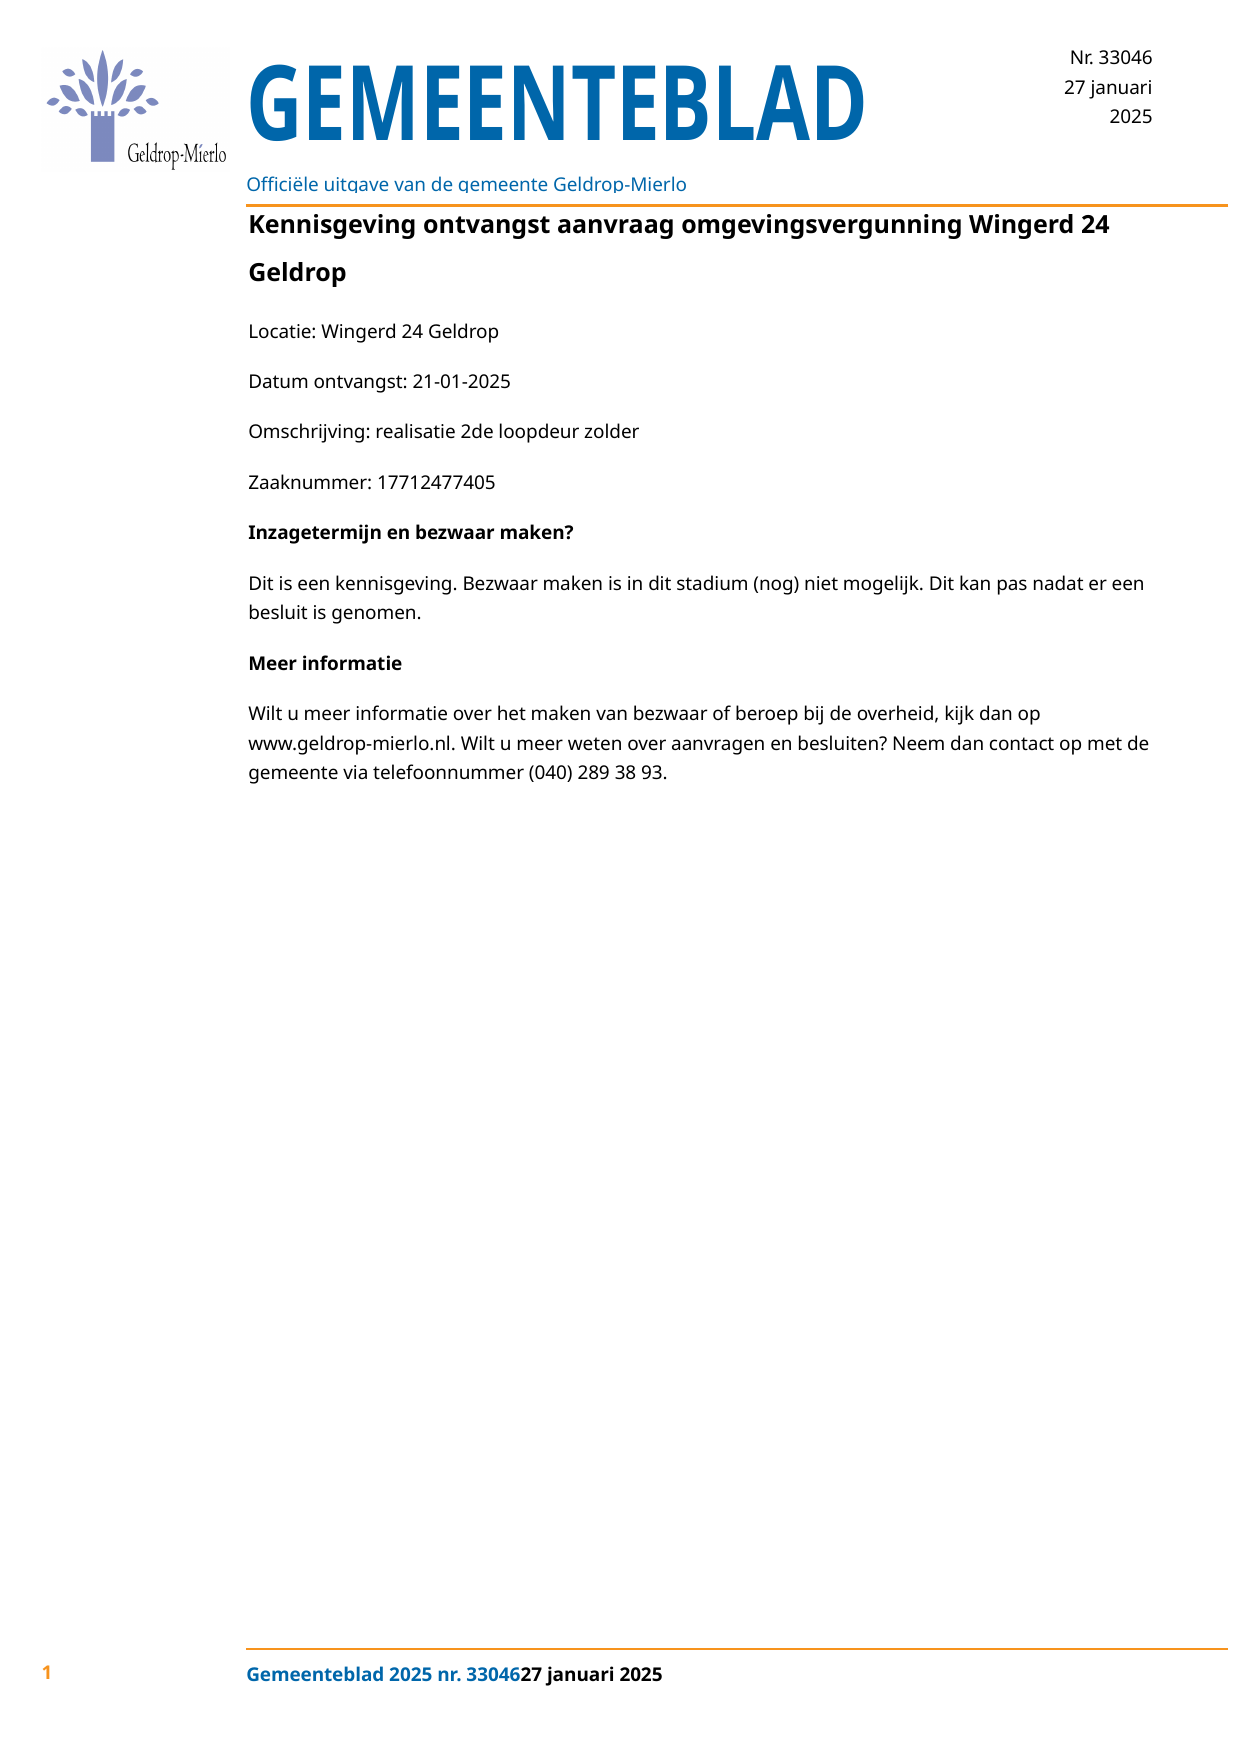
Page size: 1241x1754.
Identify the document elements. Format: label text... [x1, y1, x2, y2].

text Meer informatie [248, 650, 1152, 676]
text Inzagetermijn en bezwaar maken? [248, 519, 1152, 545]
text Zaaknummer: 17712477405 [248, 469, 1152, 495]
picture [41, 47, 231, 172]
text Wilt u meer informatie over het maken van bezwaar of beroep bij de overheid, kijk dan op www.geldrop-mierlo.nl. Wilt u meer weten over aanvragen en besluiten? Neem dan contact op met de gemeente via telefoonnummer (040) 289 38 93. [248, 700, 1152, 785]
text Omschrijving: realisatie 2de loopdeur zolder [248, 419, 1152, 444]
text Dit is een kennisgeving. Bezwaar maken is in dit stadium (nog) niet mogelijk. Dit kan pas nadat er een besluit is genomen. [248, 570, 1152, 625]
text Datum ontvangst: 21-01-2025 [248, 368, 1152, 394]
text Locatie: Wingerd 24 Geldrop [248, 318, 1152, 344]
text Kennisgeving ontvangst aanvraag omgevingsvergunning Wingerd 24 Geldrop [248, 207, 1152, 288]
